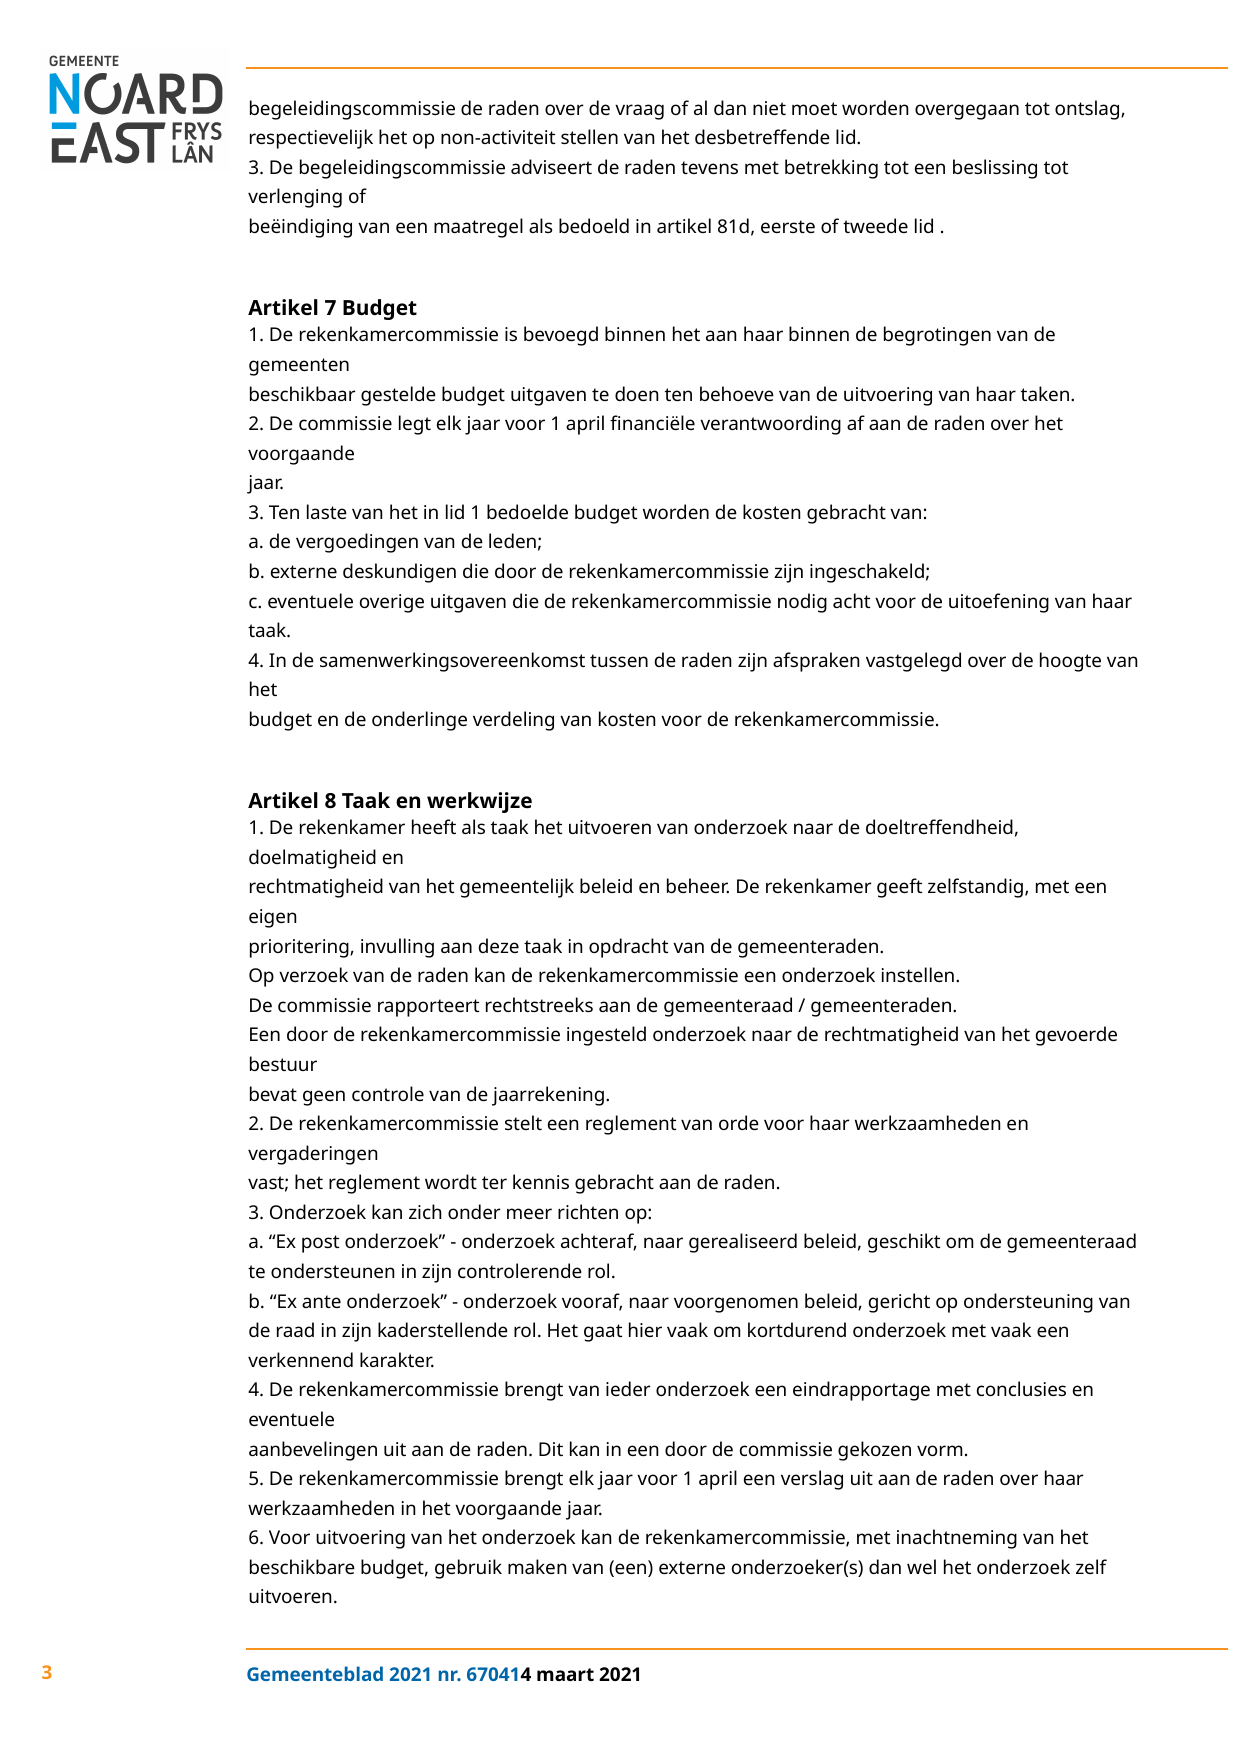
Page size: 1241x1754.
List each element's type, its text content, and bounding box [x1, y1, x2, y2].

text uitvoeren. [248, 1584, 1152, 1609]
text a. de vergoedingen van de leden; [248, 529, 1152, 554]
text vast; het reglement wordt ter kennis gebracht aan de raden. [248, 1169, 1152, 1195]
text werkzaamheden in het voorgaande jaar. [248, 1495, 1152, 1521]
text 6. Voor uitvoering van het onderzoek kan de rekenkamercommissie, met inachtneming van het [248, 1524, 1152, 1550]
text beschikbare budget, gebruik maken van (een) externe onderzoeker(s) dan wel het onderzoek zelf [248, 1554, 1152, 1580]
text budget en de onderlinge verdeling van kosten voor de rekenkamercommissie. [248, 706, 1152, 732]
text bevat geen controle van de jaarrekening. [248, 1081, 1152, 1107]
text aanbevelingen uit aan de raden. Dit kan in een door de commissie gekozen vorm. [248, 1436, 1152, 1462]
text c. eventuele overige uitgaven die de rekenkamercommissie nodig acht voor de uitoefening van haar [248, 588, 1152, 613]
text beschikbaar gestelde budget uitgaven te doen ten behoeve van de uitvoering van haar taken. [248, 381, 1152, 406]
text taak. [248, 617, 1152, 643]
text 1. De rekenkamer heeft als taak het uitvoeren van onderzoek naar de doeltreffendheid, doelmatigheid en [248, 814, 1152, 870]
text 5. De rekenkamercommissie brengt elk jaar voor 1 april een verslag uit aan de raden over haar [248, 1465, 1152, 1491]
text De commissie rapporteert rechtstreeks aan de gemeenteraad / gemeenteraden. [248, 992, 1152, 1018]
text 3. De begeleidingscommissie adviseert de raden tevens met betrekking tot een beslissing tot verlenging of [248, 154, 1152, 209]
picture [41, 47, 231, 172]
text respectievelijk het op non-activiteit stellen van het desbetreffende lid. [248, 124, 1152, 150]
text rechtmatigheid van het gemeentelijk beleid en beheer. De rekenkamer geeft zelfstandig, met een eigen [248, 874, 1152, 929]
text jaar. [248, 469, 1152, 495]
text 4. In de samenwerkingsovereenkomst tussen de raden zijn afspraken vastgelegd over de hoogte van het [248, 647, 1152, 702]
text 2. De commissie legt elk jaar voor 1 april financiële verantwoording af aan de raden over het voorgaande [248, 410, 1152, 466]
text prioritering, invulling aan deze taak in opdracht van de gemeenteraden. [248, 933, 1152, 959]
text Artikel 7 Budget [248, 293, 1152, 322]
text a. “Ex post onderzoek” - onderzoek achteraf, naar gerealiseerd beleid, geschikt om de gemeenteraad te ondersteunen in zijn controlerende rol. [248, 1229, 1152, 1284]
text 3. Ten laste van het in lid 1 bedoelde budget worden de kosten gebracht van: [248, 499, 1152, 525]
text 4. De rekenkamercommissie brengt van ieder onderzoek een eindrapportage met conclusies en eventuele [248, 1377, 1152, 1432]
text b. externe deskundigen die door de rekenkamercommissie zijn ingeschakeld; [248, 558, 1152, 584]
text Een door de rekenkamercommissie ingesteld onderzoek naar de rechtmatigheid van het gevoerde bestuur [248, 1022, 1152, 1077]
text 1. De rekenkamercommissie is bevoegd binnen het aan haar binnen de begrotingen van de gemeenten [248, 322, 1152, 377]
text Artikel 8 Taak en werkwijze [248, 786, 1152, 814]
text beëindiging van een maatregel als bedoeld in artikel 81d, eerste of tweede lid . [248, 213, 1152, 239]
text 3. Onderzoek kan zich onder meer richten op: [248, 1199, 1152, 1225]
text Op verzoek van de raden kan de rekenkamercommissie een onderzoek instellen. [248, 962, 1152, 988]
text 2. De rekenkamercommissie stelt een reglement van orde voor haar werkzaamheden en vergaderingen [248, 1110, 1152, 1166]
text begeleidingscommissie de raden over de vraag of al dan niet moet worden overgegaan tot ontslag, [248, 95, 1152, 121]
text b. “Ex ante onderzoek” - onderzoek vooraf, naar voorgenomen beleid, gericht op ondersteuning van de raad in zijn kaderstellende rol. Het gaat hier vaak om kortdurend onderzoek met vaak een verkennend karakter. [248, 1288, 1152, 1373]
